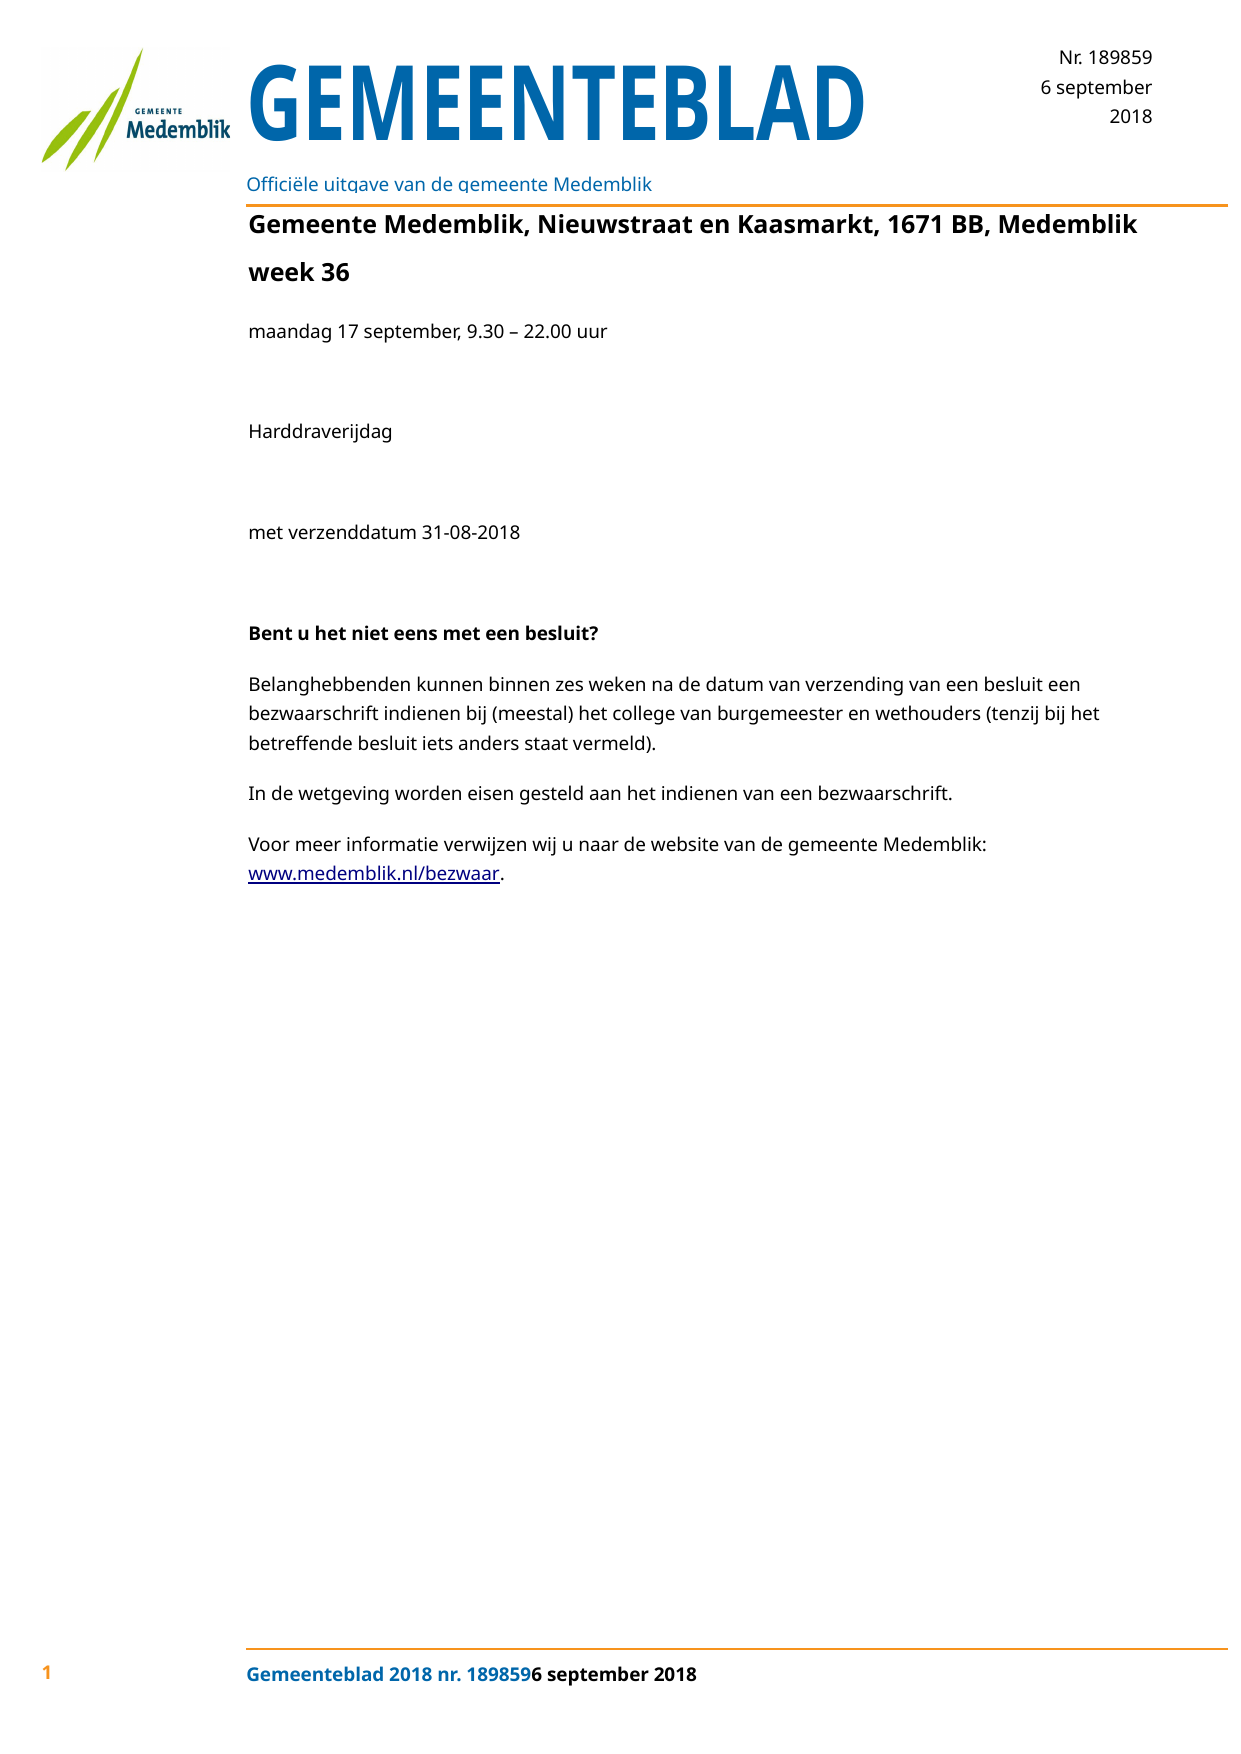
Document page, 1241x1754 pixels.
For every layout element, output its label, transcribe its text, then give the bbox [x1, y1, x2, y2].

text Gemeente Medemblik, Nieuwstraat en Kaasmarkt, 1671 BB, Medemblik week 36 [248, 207, 1152, 288]
text ­met verzenddatum 31-08-2018 [248, 519, 1152, 545]
picture [41, 47, 231, 172]
text ­Harddraverijdag [248, 419, 1152, 444]
text Belanghebbenden kunnen binnen zes weken na de datum van verzending van een besluit een bezwaarschrift indienen bij (meestal) het college van burgemeester en wethouders (tenzij bij het betreffende besluit iets anders staat vermeld). [248, 671, 1152, 756]
text In de wetgeving worden eisen gesteld aan het indienen van een bezwaarschrift. [248, 780, 1152, 806]
text maandag 17 september, 9.30 – 22.00 uur [248, 318, 1152, 344]
text Bent u het niet eens met een besluit? [248, 620, 1152, 646]
text Voor meer informatie verwijzen wij u naar de website van de gemeente Medemblik: www.medemblik.nl/bezwaar. [248, 831, 1152, 886]
